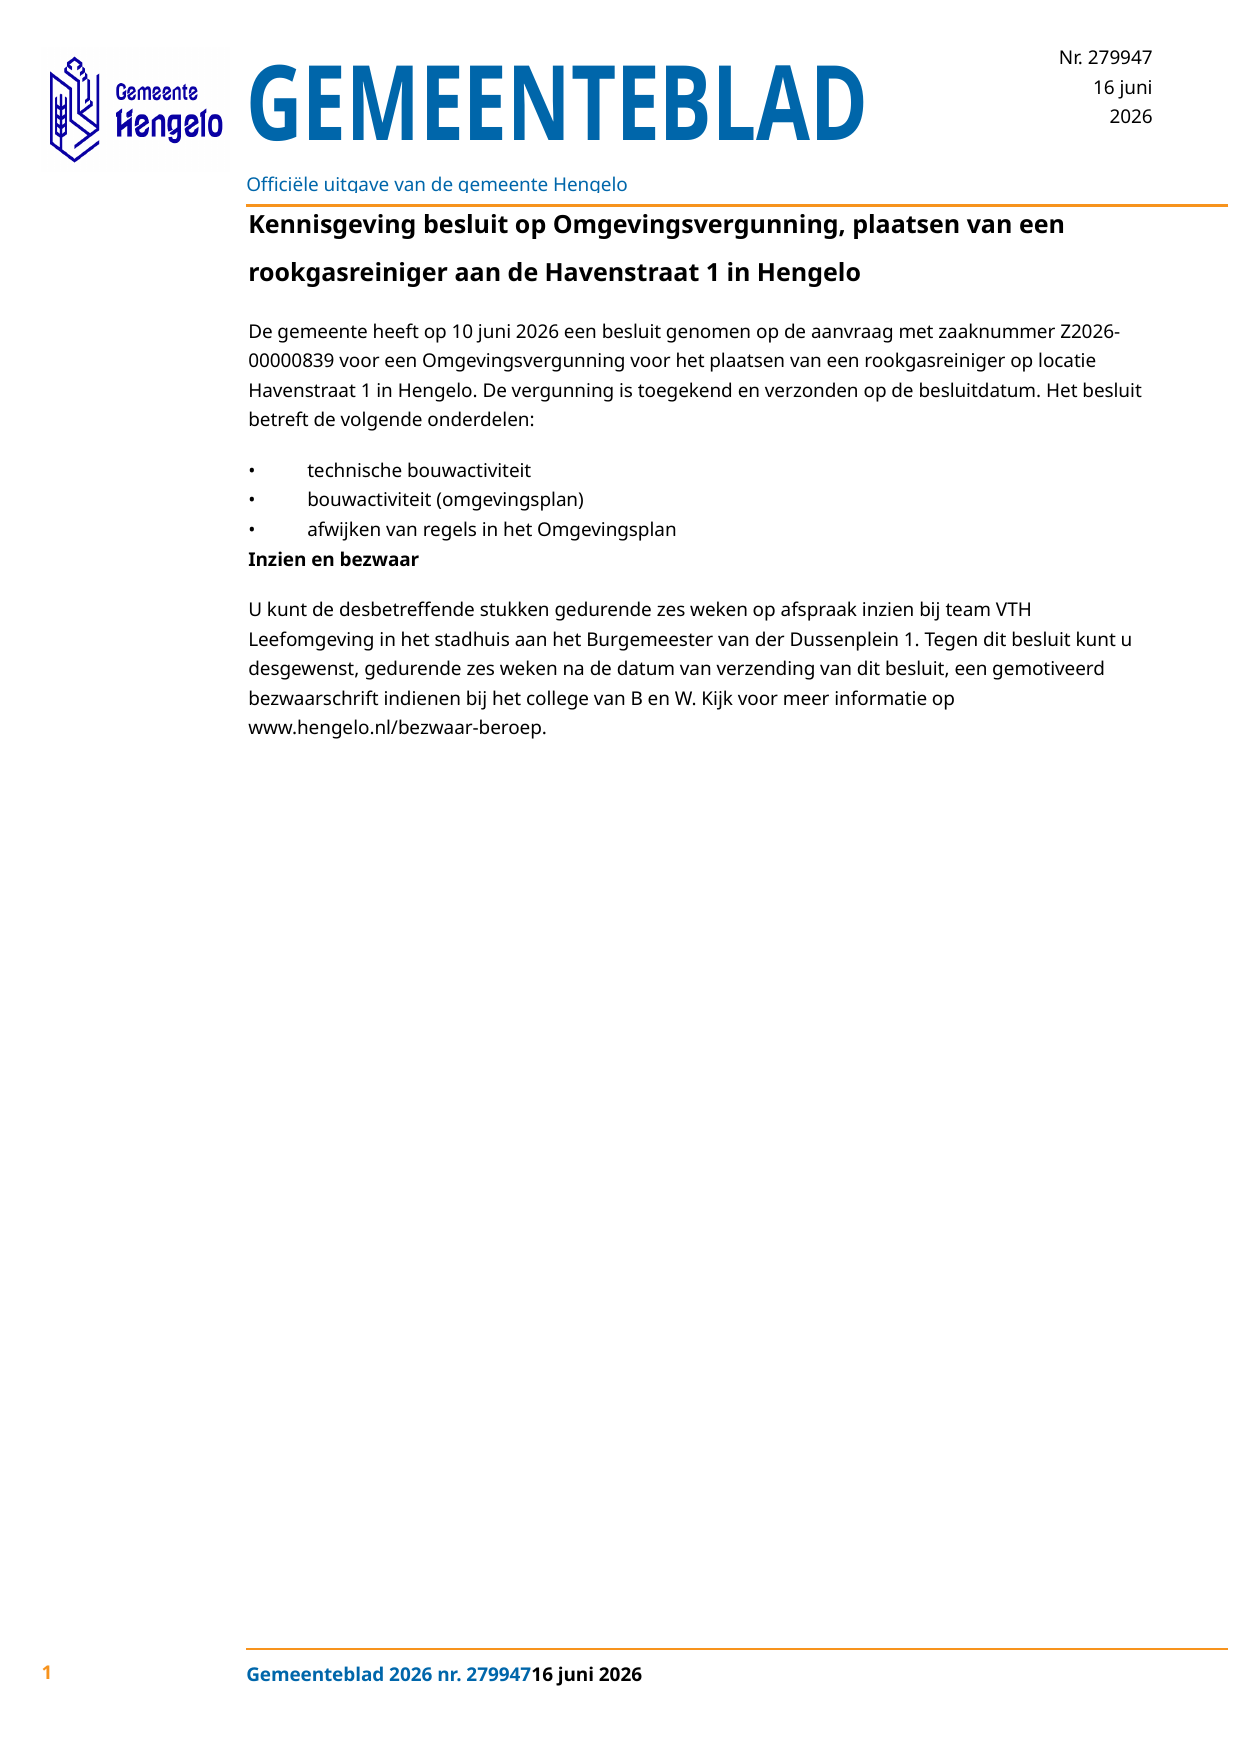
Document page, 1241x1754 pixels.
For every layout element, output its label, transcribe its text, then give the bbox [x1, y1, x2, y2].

text De gemeente heeft op 10 juni 2026 een besluit genomen op de aanvraag met zaaknummer Z2026-00000839 voor een Omgevingsvergunning voor het plaatsen van een rookgasreiniger op locatie Havenstraat 1 in Hengelo. De vergunning is toegekend en verzonden op de besluitdatum. Het besluit betreft de volgende onderdelen: [248, 318, 1152, 432]
list afwijken van regels in het Omgevingsplan [248, 516, 1152, 542]
text Inzien en bezwaar [248, 546, 1152, 572]
picture [41, 47, 231, 172]
text U kunt de desbetreffende stukken gedurende zes weken op afspraak inzien bij team VTH Leefomgeving in het stadhuis aan het Burgemeester van der Dussenplein 1. Tegen dit besluit kunt u desgewenst, gedurende zes weken na de datum van verzending van dit besluit, een gemotiveerd bezwaarschrift indienen bij het college van B en W. Kijk voor meer informatie op www.hengelo.nl/bezwaar-beroep. [248, 596, 1152, 740]
text Kennisgeving besluit op Omgevingsvergunning, plaatsen van een rookgasreiniger aan de Havenstraat 1 in Hengelo [248, 207, 1152, 288]
list bouwactiviteit (omgevingsplan) [248, 487, 1152, 512]
list technische bouwactiviteit [248, 457, 1152, 483]
